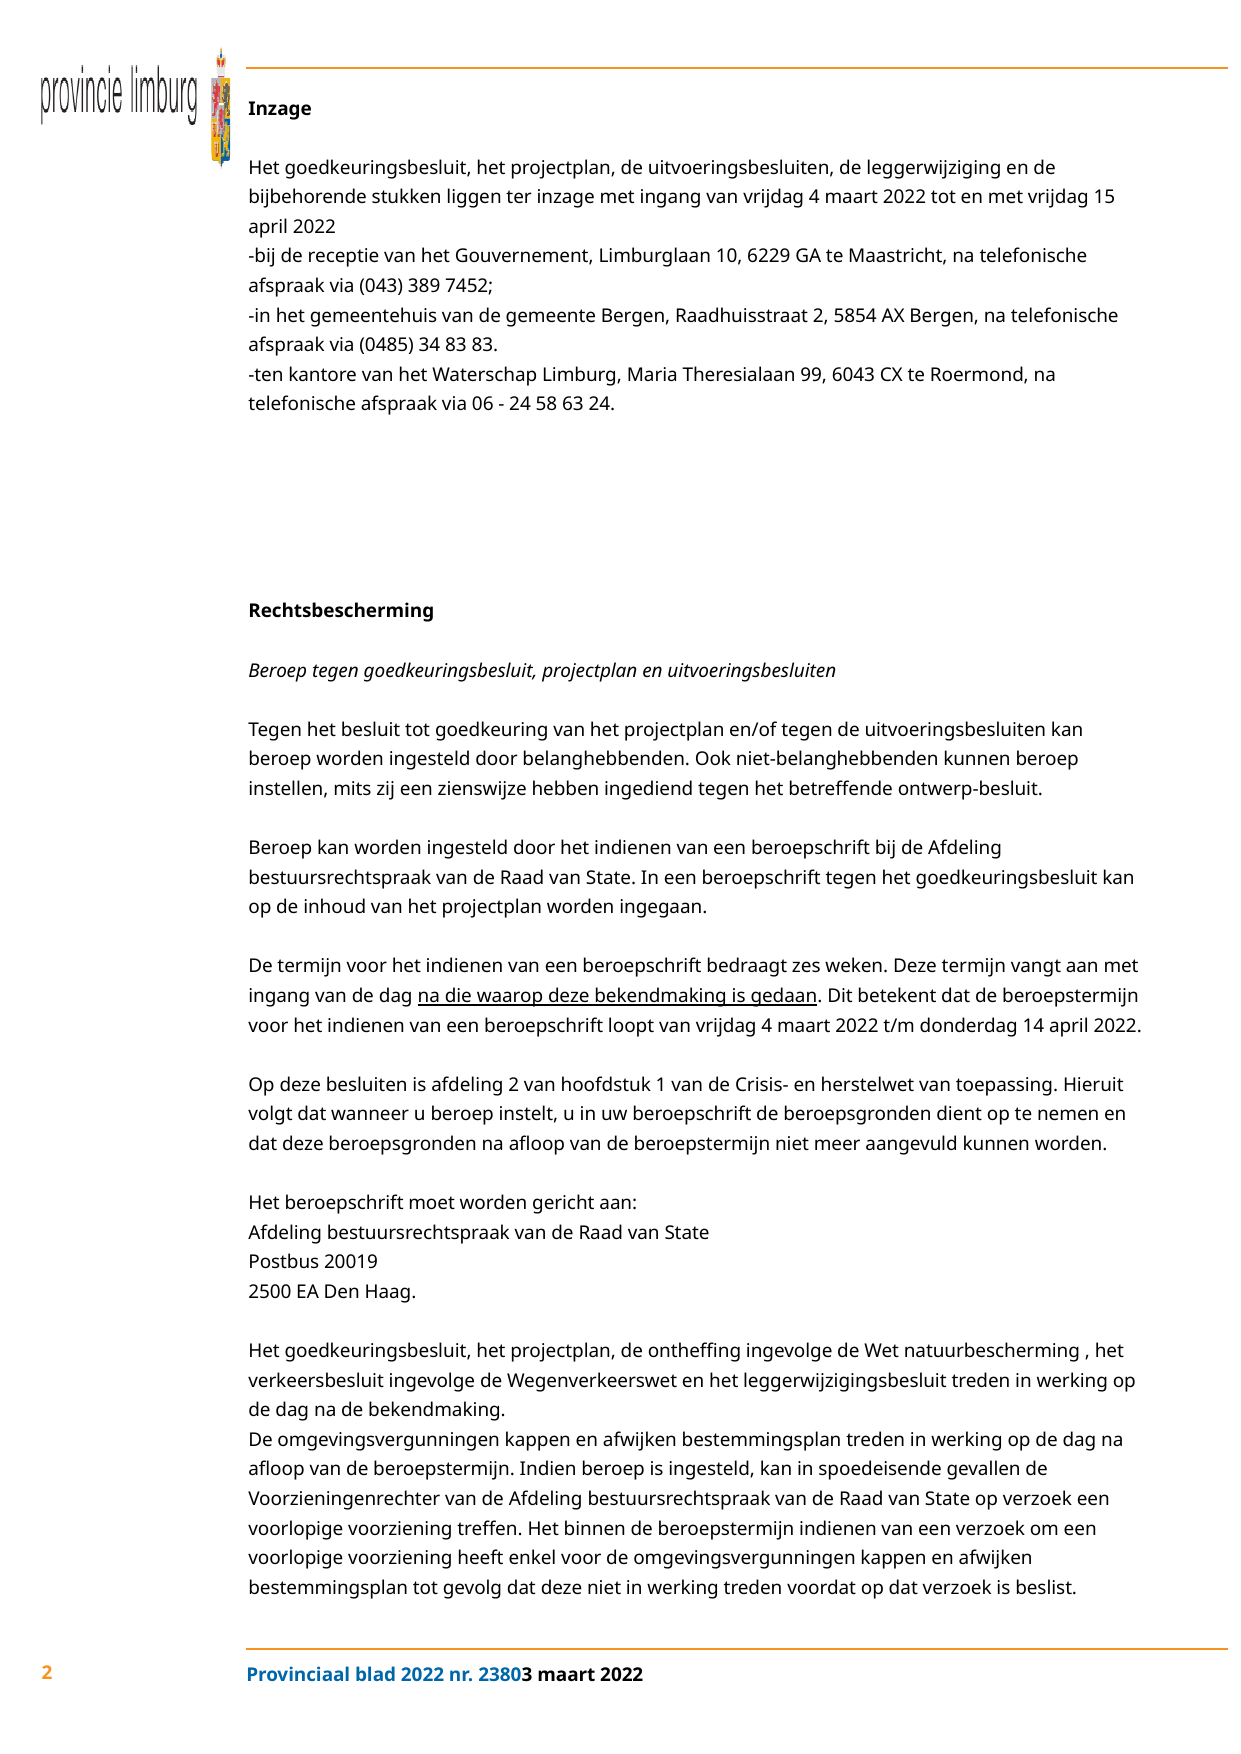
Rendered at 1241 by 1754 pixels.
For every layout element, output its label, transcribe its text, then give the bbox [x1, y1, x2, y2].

text Het beroepschrift moet worden gericht aan: [248, 1189, 1152, 1215]
text -in het gemeentehuis van de gemeente Bergen, Raadhuisstraat 2, 5854 AX Bergen, na telefonische afspraak via (0485) 34 83 83. [248, 302, 1152, 357]
text -ten kantore van het Waterschap Limburg, Maria Theresialaan 99, 6043 CX te Roermond, na telefonische afspraak via 06 - 24 58 63 24. [248, 361, 1152, 416]
text Het goedkeuringsbesluit, het projectplan, de ontheffing ingevolge de Wet natuurbescherming , het verkeersbesluit ingevolge de Wegenverkeerswet en het leggerwijzigingsbesluit treden in werking op de dag na de bekendmaking. [248, 1337, 1152, 1422]
text Afdeling bestuursrechtspraak van de Raad van State [248, 1219, 1152, 1245]
text Inzage [248, 95, 1152, 121]
text 2500 EA Den Haag. [248, 1278, 1152, 1304]
picture [41, 47, 231, 172]
text Het goedkeuringsbesluit, het projectplan, de uitvoeringsbesluiten, de leggerwijziging en de bijbehorende stukken liggen ter inzage met ingang van vrijdag 4 maart 2022 tot en met vrijdag 15 april 2022 [248, 154, 1152, 239]
text De termijn voor het indienen van een beroepschrift bedraagt zes weken. Deze termijn vangt aan met ingang van de dag na die waarop deze bekendmaking is gedaan. Dit betekent dat de beroepstermijn voor het indienen van een beroepschrift loopt van vrijdag 4 maart 2022 t/m donderdag 14 april 2022. [248, 953, 1152, 1038]
text Tegen het besluit tot goedkeuring van het projectplan en/of tegen de uitvoeringsbesluiten kan beroep worden ingesteld door belanghebbenden. Ook niet-belanghebbenden kunnen beroep instellen, mits zij een zienswijze hebben ingediend tegen het betreffende ontwerp-besluit. [248, 716, 1152, 801]
text Beroep kan worden ingesteld door het indienen van een beroepschrift bij de Afdeling bestuursrechtspraak van de Raad van State. In een beroepschrift tegen het goedkeuringsbesluit kan op de inhoud van het projectplan worden ingegaan. [248, 834, 1152, 919]
text Postbus 20019 [248, 1248, 1152, 1274]
text -bij de receptie van het Gouvernement, Limburglaan 10, 6229 GA te Maastricht, na telefonische afspraak via (043) 389 7452; [248, 243, 1152, 298]
text Rechtsbescherming [248, 598, 1152, 623]
text Op deze besluiten is afdeling 2 van hoofdstuk 1 van de Crisis- en herstelwet van toepassing. Hieruit volgt dat wanneer u beroep instelt, u in uw beroepschrift de beroepsgronden dient op te nemen en dat deze beroepsgronden na afloop van de beroepstermijn niet meer aangevuld kunnen worden. [248, 1071, 1152, 1156]
text Beroep tegen goedkeuringsbesluit, projectplan en uitvoeringsbesluiten [248, 657, 1152, 683]
text De omgevingsvergunningen kappen en afwijken bestemmingsplan treden in werking op de dag na afloop van de beroepstermijn. Indien beroep is ingesteld, kan in spoedeisende gevallen de Voorzieningenrechter van de Afdeling bestuursrechtspraak van de Raad van State op verzoek een voorlopige voorziening treffen. Het binnen de beroepstermijn indienen van een verzoek om een voorlopige voorziening heeft enkel voor de omgevingsvergunningen kappen en afwijken bestemmingsplan tot gevolg dat deze niet in werking treden voordat op dat verzoek is beslist. [248, 1426, 1152, 1600]
